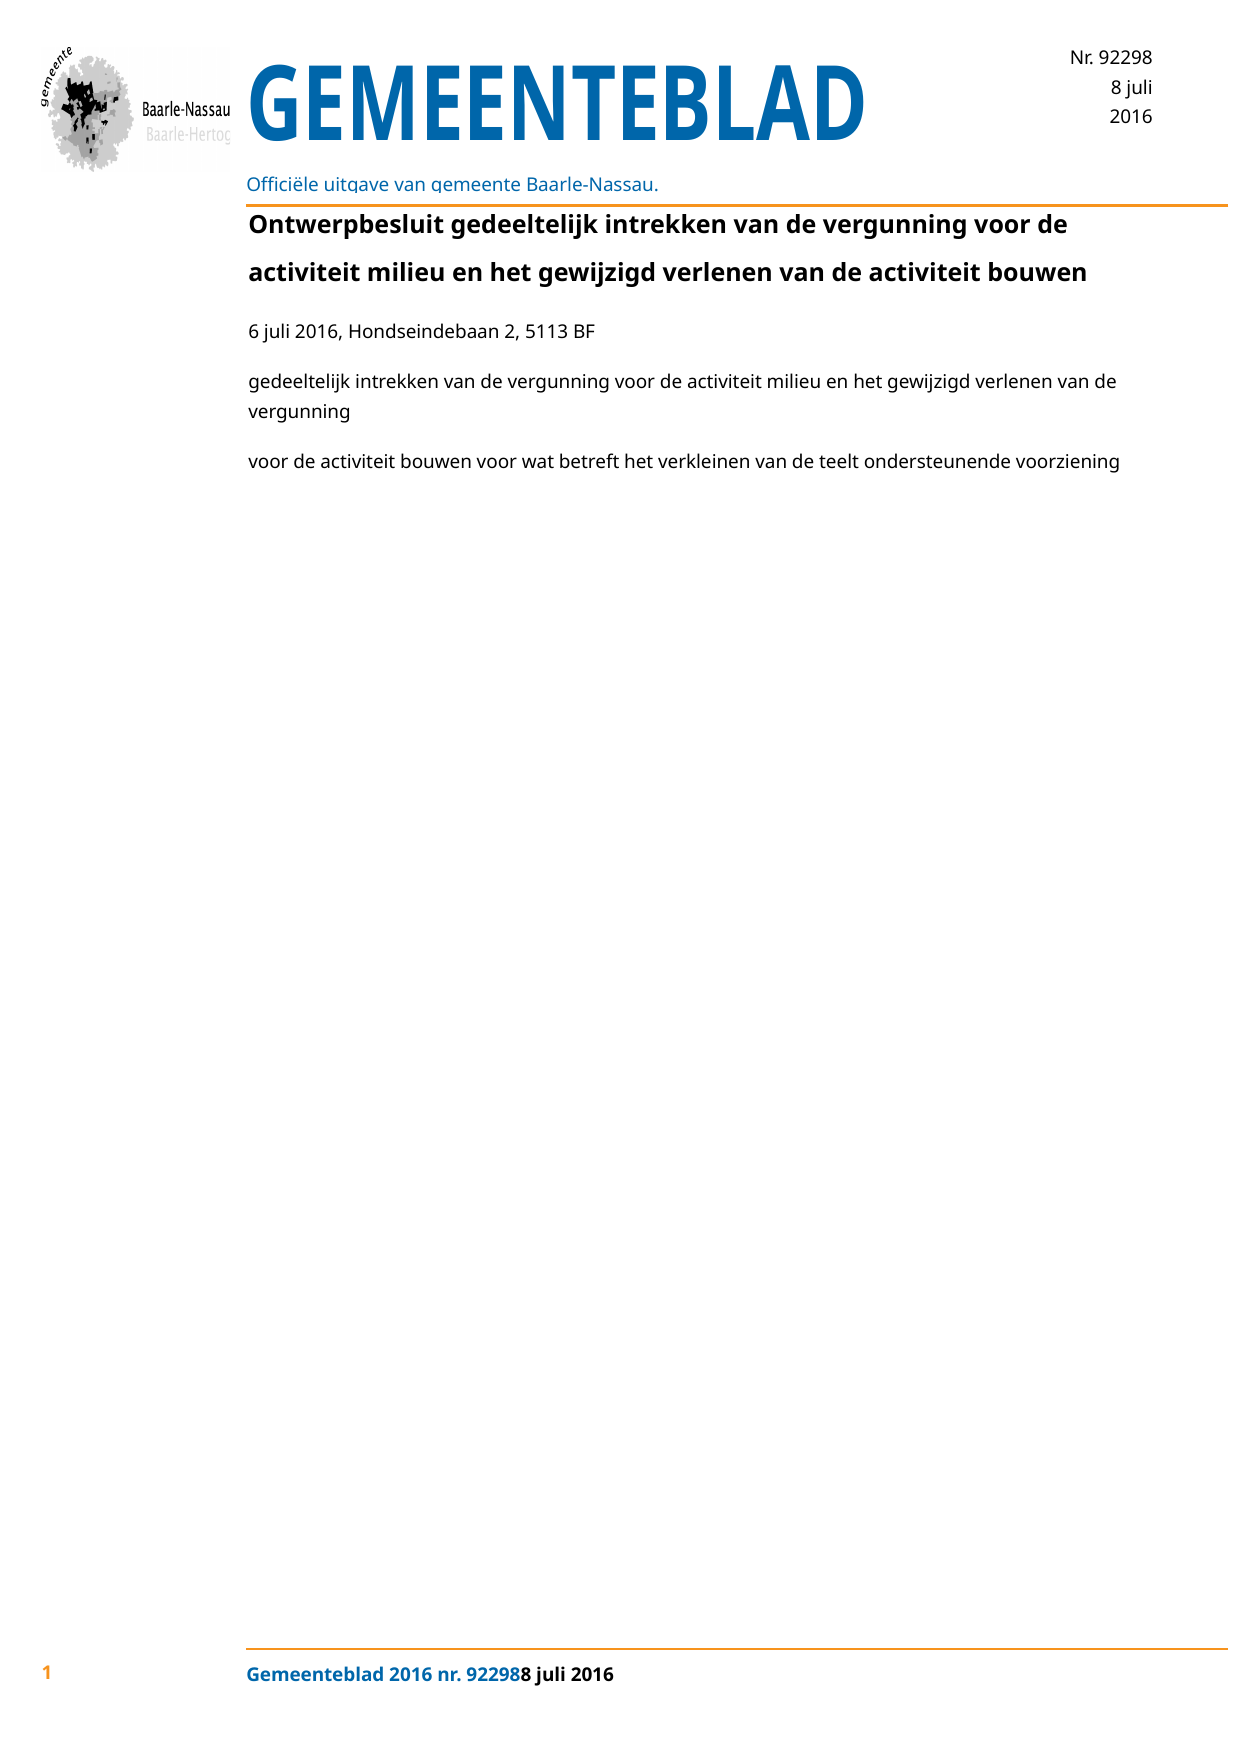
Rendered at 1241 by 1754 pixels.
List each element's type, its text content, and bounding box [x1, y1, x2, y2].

text voor de activiteit bouwen voor wat betreft het verkleinen van de teelt ondersteunende voorziening [248, 448, 1152, 474]
text Ontwerpbesluit gedeeltelijk intrekken van de vergunning voor de activiteit milieu en het gewijzigd verlenen van de activiteit bouwen [248, 207, 1152, 288]
picture [41, 47, 231, 172]
text gedeeltelijk intrekken van de vergunning voor de activiteit milieu en het gewijzigd verlenen van de vergunning [248, 368, 1152, 424]
text 6 juli 2016, Hondseindebaan 2, 5113 BF [248, 318, 1152, 344]
